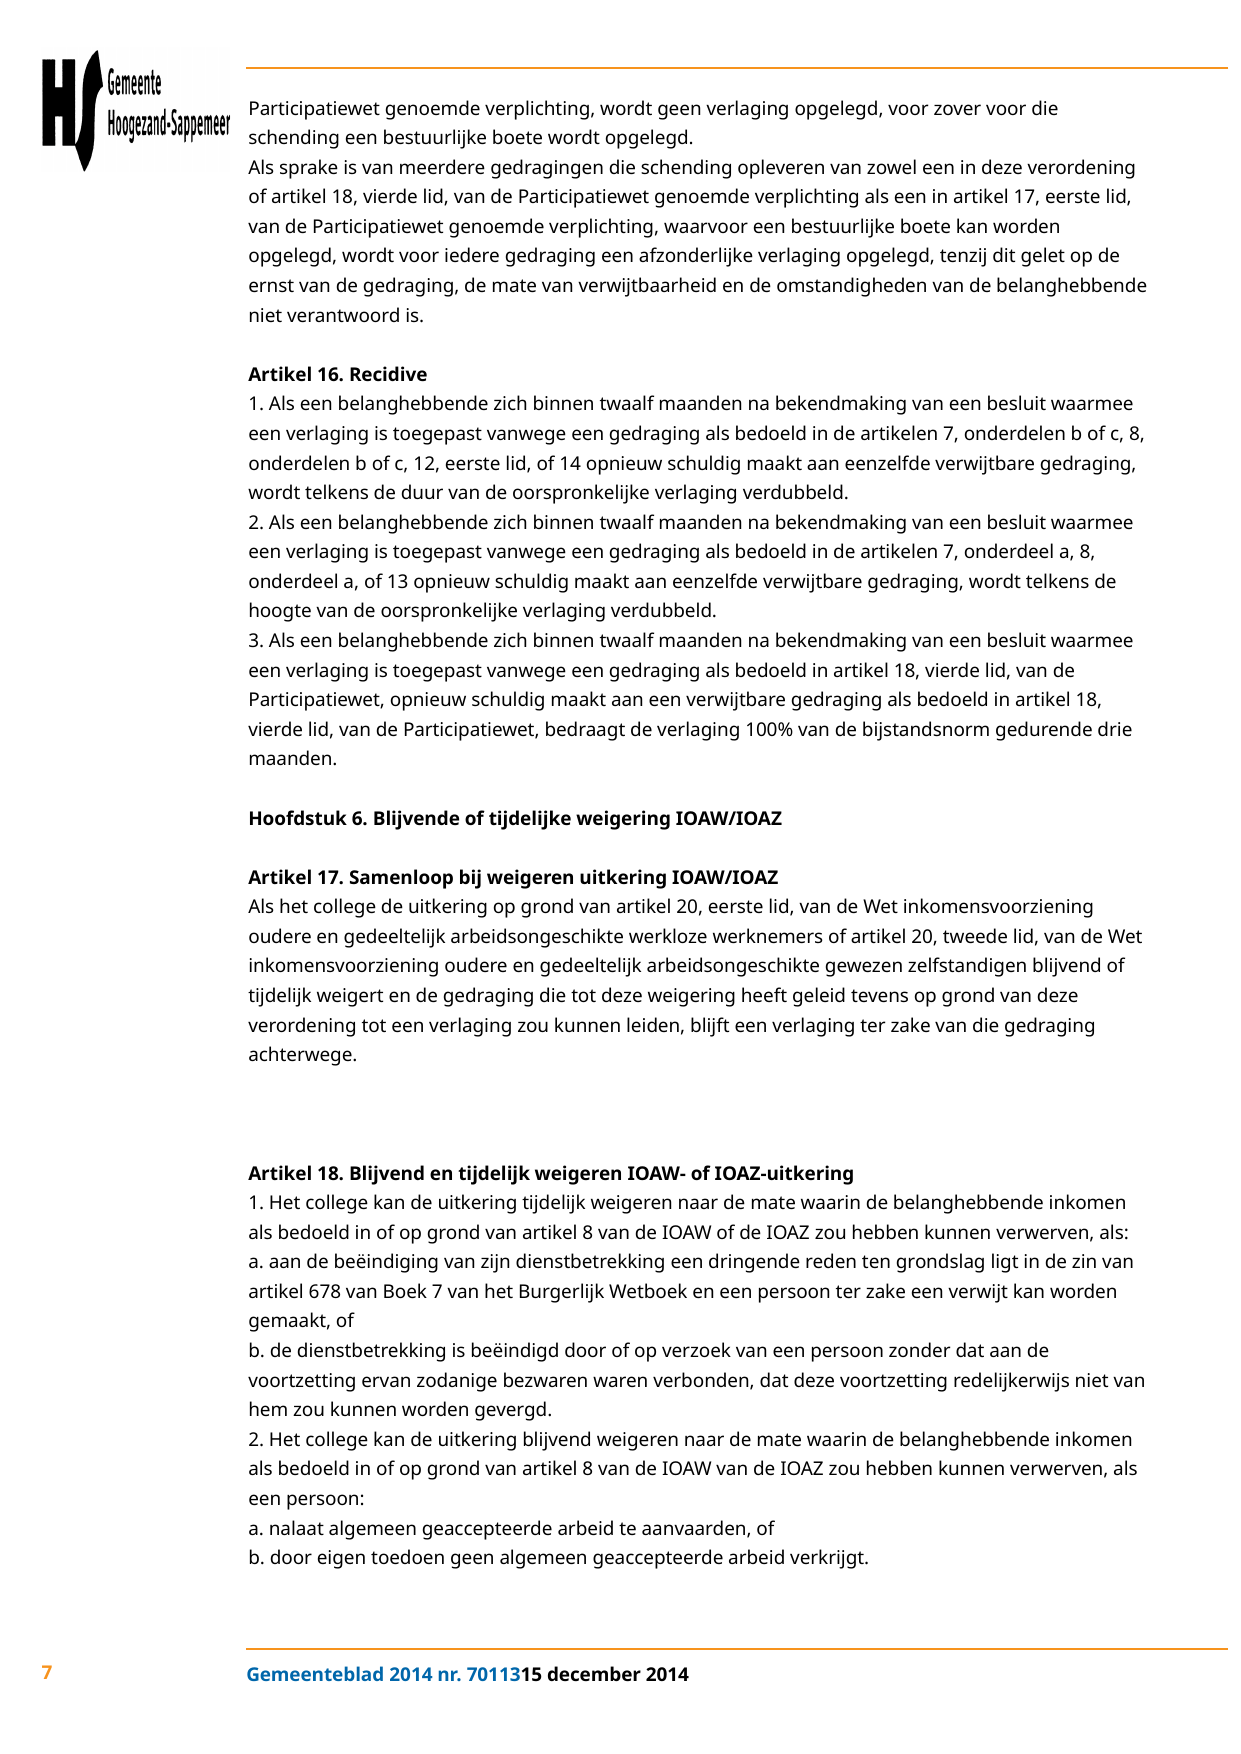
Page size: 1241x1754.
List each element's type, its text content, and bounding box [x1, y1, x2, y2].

text Artikel 17. Samenloop bij weigeren uitkering IOAW/IOAZ [248, 864, 1152, 890]
text 2. Als een belanghebbende zich binnen twaalf maanden na bekendmaking van een besluit waarmee een verlaging is toegepast vanwege een gedraging als bedoeld in de artikelen 7, onderdeel a, 8, onderdeel a, of 13 opnieuw schuldig maakt aan eenzelfde verwijtbare gedraging, wordt telkens de hoogte van de oorspronkelijke verlaging verdubbeld. [248, 509, 1152, 623]
text Als sprake is van meerdere gedragingen die schending opleveren van zowel een in deze verordening of artikel 18, vierde lid, van de Participatiewet genoemde verplichting als een in artikel 17, eerste lid, van de Participatiewet genoemde verplichting, waarvoor een bestuurlijke boete kan worden opgelegd, wordt voor iedere gedraging een afzonderlijke verlaging opgelegd, tenzij dit gelet op de ernst van de gedraging, de mate van verwijtbaarheid en de omstandigheden van de belanghebbende niet verantwoord is. [248, 154, 1152, 328]
text 2. Het college kan de uitkering blijvend weigeren naar de mate waarin de belanghebbende inkomen als bedoeld in of op grond van artikel 8 van de IOAW van de IOAZ zou hebben kunnen verwerven, als een persoon: [248, 1426, 1152, 1511]
text Participatiewet genoemde verplichting, wordt geen verlaging opgelegd, voor zover voor die schending een bestuurlijke boete wordt opgelegd. [248, 95, 1152, 150]
text a. aan de beëindiging van zijn dienstbetrekking een dringende reden ten grondslag ligt in de zin van artikel 678 van Boek 7 van het Burgerlijk Wetboek en een persoon ter zake een verwijt kan worden gemaakt, of [248, 1248, 1152, 1333]
text b. door eigen toedoen geen algemeen geaccepteerde arbeid verkrijgt. [248, 1544, 1152, 1570]
text 1. Als een belanghebbende zich binnen twaalf maanden na bekendmaking van een besluit waarmee een verlaging is toegepast vanwege een gedraging als bedoeld in de artikelen 7, onderdelen b of c, 8, onderdelen b of c, 12, eerste lid, of 14 opnieuw schuldig maakt aan eenzelfde verwijtbare gedraging, wordt telkens de duur van de oorspronkelijke verlaging verdubbeld. [248, 391, 1152, 505]
text 3. Als een belanghebbende zich binnen twaalf maanden na bekendmaking van een besluit waarmee een verlaging is toegepast vanwege een gedraging als bedoeld in artikel 18, vierde lid, van de Participatiewet, opnieuw schuldig maakt aan een verwijtbare gedraging als bedoeld in artikel 18, vierde lid, van de Participatiewet, bedraagt de verlaging 100% van de bijstandsnorm gedurende drie maanden. [248, 627, 1152, 771]
text Hoofdstuk 6. Blijvende of tijdelijke weigering IOAW/IOAZ [248, 805, 1152, 831]
picture [41, 47, 231, 172]
text Artikel 18. Blijvend en tijdelijk weigeren IOAW- of IOAZ-uitkering [248, 1160, 1152, 1186]
text Als het college de uitkering op grond van artikel 20, eerste lid, van de Wet inkomensvoorziening oudere en gedeeltelijk arbeidsongeschikte werkloze werknemers of artikel 20, tweede lid, van de Wet inkomensvoorziening oudere en gedeeltelijk arbeidsongeschikte gewezen zelfstandigen blijvend of tijdelijk weigert en de gedraging die tot deze weigering heeft geleid tevens op grond van deze verordening tot een verlaging zou kunnen leiden, blijft een verlaging ter zake van die gedraging achterwege. [248, 893, 1152, 1067]
text 1. Het college kan de uitkering tijdelijk weigeren naar de mate waarin de belanghebbende inkomen als bedoeld in of op grond van artikel 8 van de IOAW of de IOAZ zou hebben kunnen verwerven, als: [248, 1189, 1152, 1245]
text a. nalaat algemeen geaccepteerde arbeid te aanvaarden, of [248, 1515, 1152, 1541]
text b. de dienstbetrekking is beëindigd door of op verzoek van een persoon zonder dat aan de voortzetting ervan zodanige bezwaren waren verbonden, dat deze voortzetting redelijkerwijs niet van hem zou kunnen worden gevergd. [248, 1337, 1152, 1422]
text Artikel 16. Recidive [248, 361, 1152, 387]
